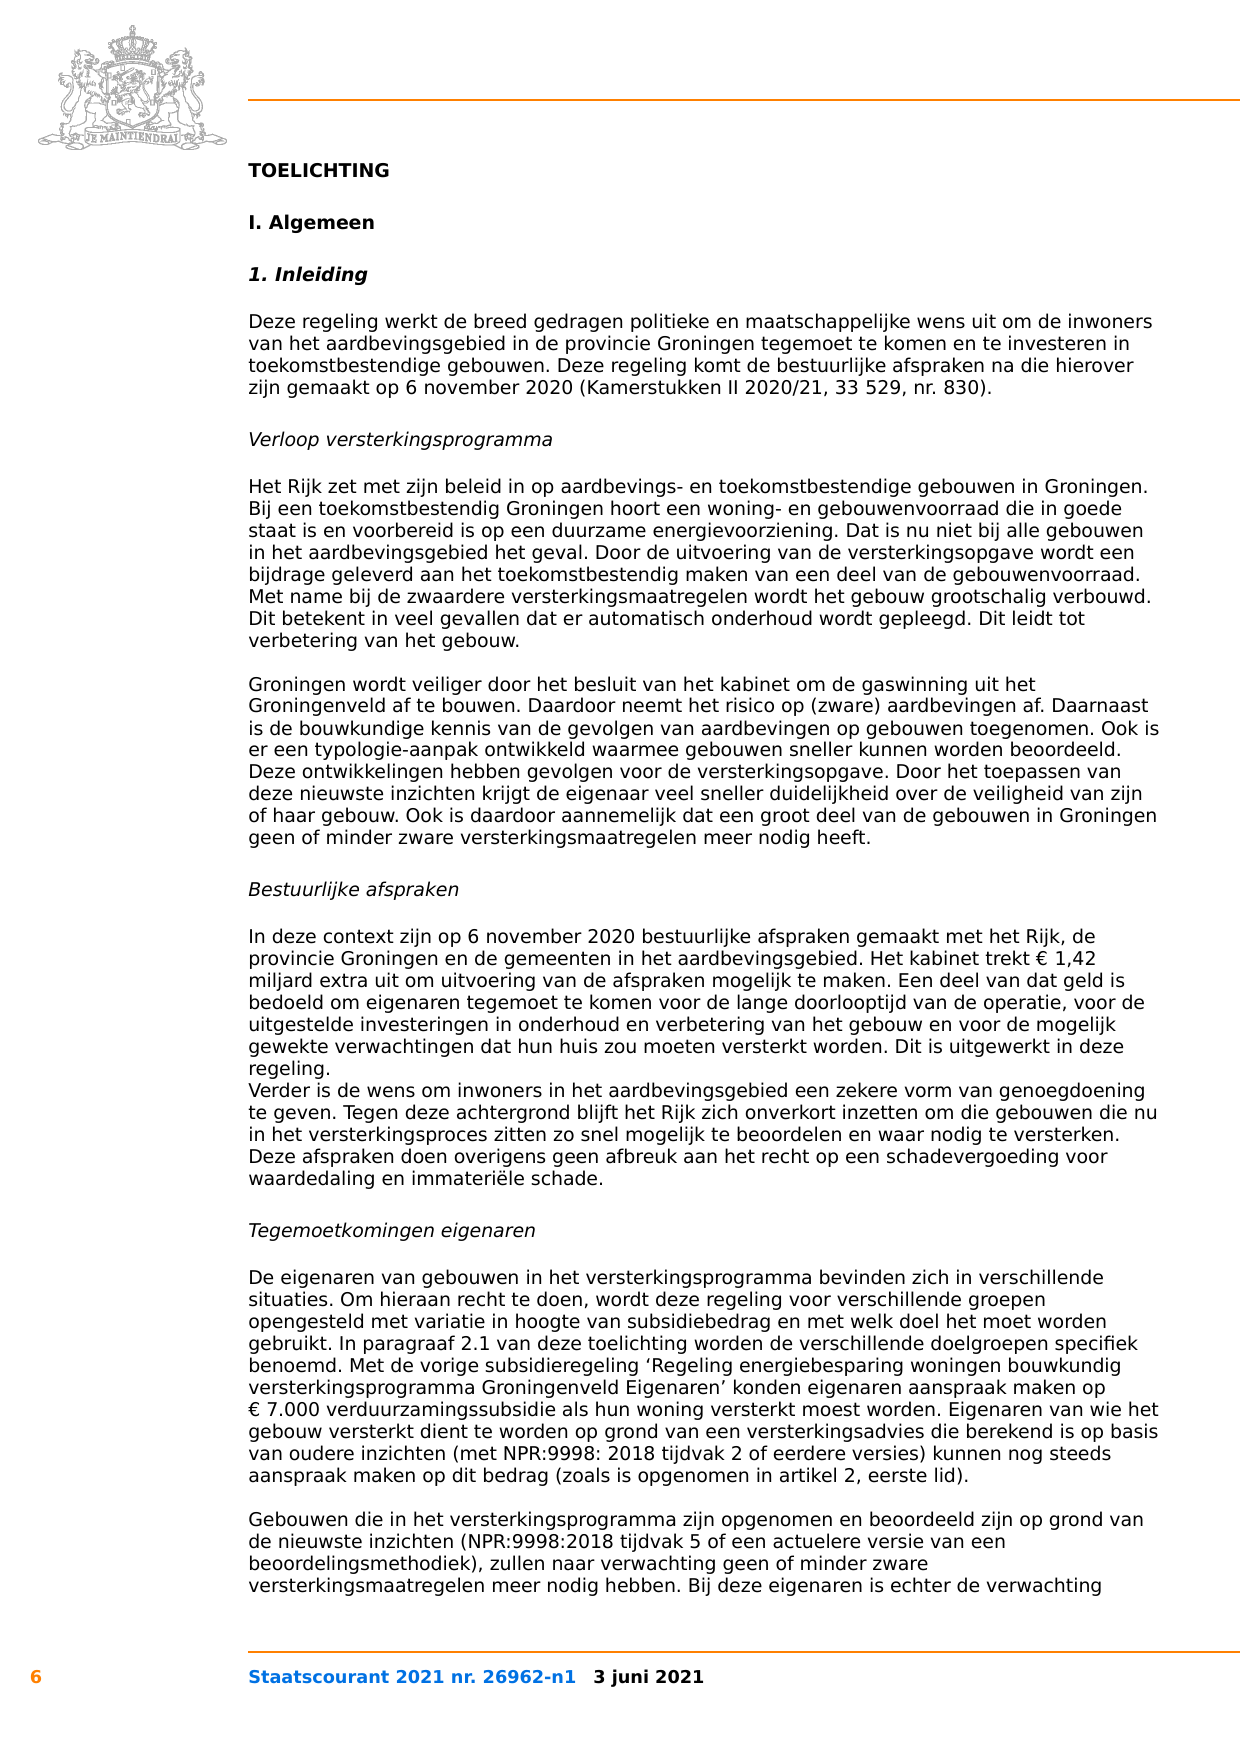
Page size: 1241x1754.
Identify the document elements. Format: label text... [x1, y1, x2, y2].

subtitle 1. Inleiding [248, 264, 1163, 286]
text Deze regeling werkt de breed gedragen politieke en maatschappelijke wens uit om de inwoners van het aardbevingsgebied in de provincie Groningen tegemoet te komen en te investeren in toekomstbestendige gebouwen. Deze regeling komt de bestuurlijke afspraken na die hierover zijn gemaakt op 6 november 2020 (Kamerstukken II 2020/21, 33 529, nr. 830). [248, 311, 1163, 399]
picture [38, 25, 227, 150]
text Gebouwen die in het versterkingsprogramma zijn opgenomen en beoordeeld zijn op grond van de nieuwste inzichten (NPR:9998:2018 tijdvak 5 of een actuelere versie van een beoordelingsmethodiek), zullen naar verwachting geen of minder zware versterkingsmaatregelen meer nodig hebben. Bij deze eigenaren is echter de verwachting [248, 1509, 1163, 1597]
subtitle Tegemoetkomingen eigenaren [248, 1220, 1163, 1242]
text In deze context zijn op 6 november 2020 bestuurlijke afspraken gemaakt met het Rijk, de provincie Groningen en de gemeenten in het aardbevingsgebied. Het kabinet trekt € 1,42 miljard extra uit om uitvoering van de afspraken mogelijk te maken. Een deel van dat geld is bedoeld om eigenaren tegemoet te komen voor de lange doorlooptijd van de operatie, voor de uitgestelde investeringen in onderhoud en verbetering van het gebouw en voor de mogelijk gewekte verwachtingen dat hun huis zou moeten versterkt worden. Dit is uitgewerkt in deze regeling. [248, 926, 1163, 1080]
subtitle TOELICHTING [248, 160, 1163, 182]
text Verder is de wens om inwoners in het aardbevingsgebied een zekere vorm van genoegdoening te geven. Tegen deze achtergrond blijft het Rijk zich onverkort inzetten om die gebouwen die nu in het versterkingsproces zitten zo snel mogelijk te beoordelen en waar nodig te versterken. Deze afspraken doen overigens geen afbreuk aan het recht op een schadevergoeding voor waardedaling en immateriële schade. [248, 1080, 1163, 1190]
text Groningen wordt veiliger door het besluit van het kabinet om de gaswinning uit het Groningenveld af te bouwen. Daardoor neemt het risico op (zware) aardbevingen af. Daarnaast is de bouwkundige kennis van de gevolgen van aardbevingen op gebouwen toegenomen. Ook is er een typologie-aanpak ontwikkeld waarmee gebouwen sneller kunnen worden beoordeeld. Deze ontwikkelingen hebben gevolgen voor de versterkingsopgave. Door het toepassen van deze nieuwste inzichten krijgt de eigenaar veel sneller duidelijkheid over de veiligheid van zijn of haar gebouw. Ook is daardoor aannemelijk dat een groot deel van de gebouwen in Groningen geen of minder zware versterkingsmaatregelen meer nodig heeft. [248, 673, 1163, 849]
text De eigenaren van gebouwen in het versterkingsprogramma bevinden zich in verschillende situaties. Om hieraan recht te doen, wordt deze regeling voor verschillende groepen opengesteld met variatie in hoogte van subsidiebedrag en met welk doel het moet worden gebruikt. In paragraaf 2.1 van deze toelichting worden de verschillende doelgroepen specifiek benoemd. Met de vorige subsidieregeling ‘Regeling energiebesparing woningen bouwkundig versterkingsprogramma Groningenveld Eigenaren’ konden eigenaren aanspraak maken op € 7.000 verduurzamingssubsidie als hun woning versterkt moest worden. Eigenaren van wie het gebouw versterkt dient te worden op grond van een versterkingsadvies die berekend is op basis van oudere inzichten (met NPR:9998: 2018 tijdvak 2 of eerdere versies) kunnen nog steeds aanspraak maken op dit bedrag (zoals is opgenomen in artikel 2, eerste lid). [248, 1267, 1163, 1487]
subtitle Verloop versterkingsprogramma [248, 429, 1163, 451]
subtitle Bestuurlijke afspraken [248, 879, 1163, 901]
subtitle I. Algemeen [248, 212, 1163, 234]
text Het Rijk zet met zijn beleid in op aardbevings- en toekomstbestendige gebouwen in Groningen. Bij een toekomstbestendig Groningen hoort een woning- en gebouwenvoorraad die in goede staat is en voorbereid is op een duurzame energievoorziening. Dat is nu niet bij alle gebouwen in het aardbevingsgebied het geval. Door de uitvoering van de versterkingsopgave wordt een bijdrage geleverd aan het toekomstbestendig maken van een deel van de gebouwenvoorraad. Met name bij de zwaardere versterkingsmaatregelen wordt het gebouw grootschalig verbouwd. Dit betekent in veel gevallen dat er automatisch onderhoud wordt gepleegd. Dit leidt tot verbetering van het gebouw. [248, 476, 1163, 652]
